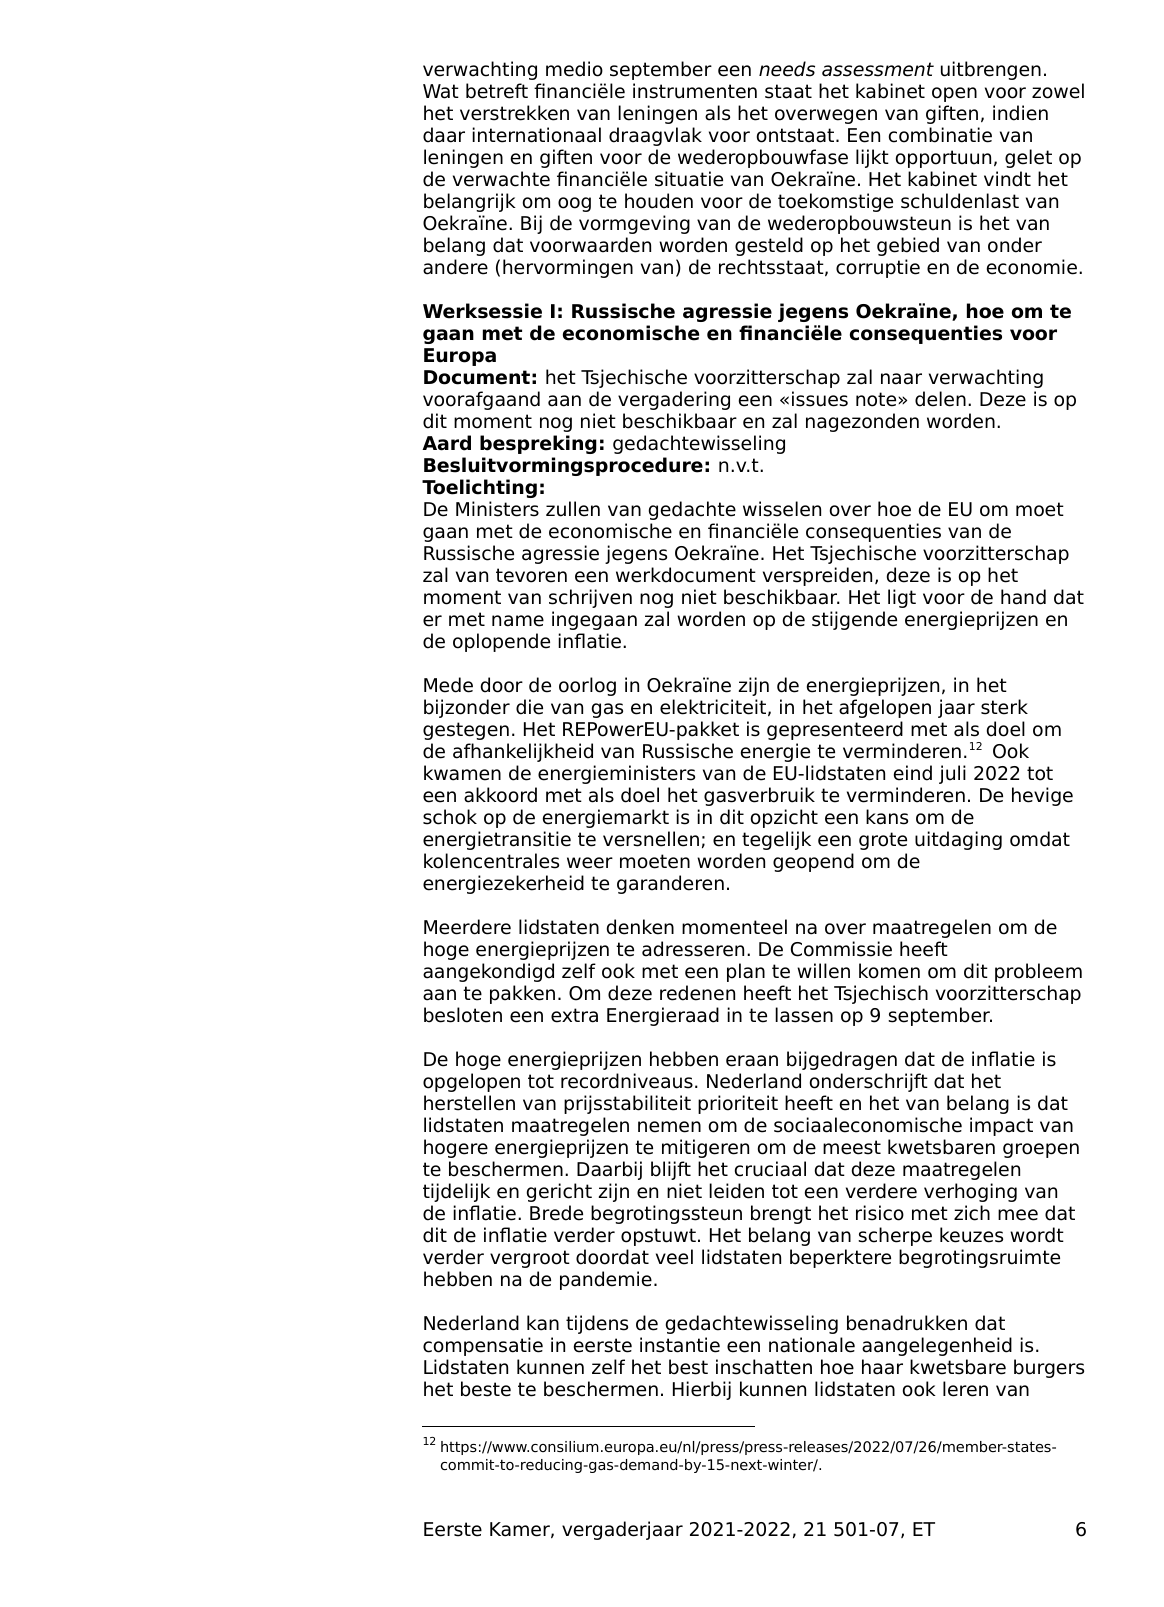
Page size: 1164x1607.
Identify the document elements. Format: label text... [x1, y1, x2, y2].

text Meerdere lidstaten denken momenteel na over maatregelen om de hoge energieprijzen te adresseren. De Commissie heeft aangekondigd zelf ook met een plan te willen komen om dit probleem aan te pakken. Om deze redenen heeft het Tsjechisch voorzitterschap besloten een extra Energieraad in te lassen op 9 september. [422, 917, 1087, 1027]
text De Ministers zullen van gedachte wisselen over hoe de EU om moet gaan met de economische en financiële consequenties van de Russische agressie jegens Oekraïne. Het Tsjechische voorzitterschap zal van tevoren een werkdocument verspreiden, deze is op het moment van schrijven nog niet beschikbaar. Het ligt voor de hand dat er met name ingegaan zal worden op de stijgende energieprijzen en de oplopende inflatie. [422, 499, 1087, 653]
text De hoge energieprijzen hebben eraan bijgedragen dat de inflatie is opgelopen tot recordniveaus. Nederland onderschrijft dat het herstellen van prijsstabiliteit prioriteit heeft en het van belang is dat lidstaten maatregelen nemen om de sociaaleconomische impact van hogere energieprijzen te mitigeren om de meest kwetsbaren groepen te beschermen. Daarbij blijft het cruciaal dat deze maatregelen tijdelijk en gericht zijn en niet leiden tot een verdere verhoging van de inflatie. Brede begrotingssteun brengt het risico met zich mee dat dit de inflatie verder opstuwt. Het belang van scherpe keuzes wordt verder vergroot doordat veel lidstaten beperktere begrotingsruimte hebben na de pandemie. [422, 1049, 1087, 1291]
text https://www.consilium.europa.eu/nl/press/press-releases/2022/07/26/member-states-commit-to-reducing-gas-demand-by-15-next-winter/. [422, 1435, 1087, 1474]
text Document: het Tsjechische voorzitterschap zal naar verwachting voorafgaand aan de vergadering een «issues note» delen. Deze is op dit moment nog niet beschikbaar en zal nagezonden worden. [422, 367, 1087, 433]
text Nederland kan tijdens de gedachtewisseling benadrukken dat compensatie in eerste instantie een nationale aangelegenheid is. Lidstaten kunnen zelf het best inschatten hoe haar kwetsbare burgers het beste te beschermen. Hierbij kunnen lidstaten ook leren van [422, 1313, 1087, 1401]
text Aard bespreking: gedachtewisseling [422, 433, 1087, 455]
text Toelichting: [422, 477, 1087, 499]
text Besluitvormingsprocedure: n.v.t. [422, 455, 1087, 477]
text Mede door de oorlog in Oekraïne zijn de energieprijzen, in het bijzonder die van gas en elektriciteit, in het afgelopen jaar sterk gestegen. Het REPowerEU-pakket is gepresenteerd met als doel om de afhankelijkheid van Russische energie te verminderen. Ook kwamen de energieministers van de EU-lidstaten eind juli 2022 tot een akkoord met als doel het gasverbruik te verminderen. De hevige schok op de energiemarkt is in dit opzicht een kans om de energietransitie te versnellen; en tegelijk een grote uitdaging omdat kolencentrales weer moeten worden geopend om de energiezekerheid te garanderen. [422, 675, 1087, 895]
text verwachting medio september een needs assessment uitbrengen. Wat betreft financiële instrumenten staat het kabinet open voor zowel het verstrekken van leningen als het overwegen van giften, indien daar internationaal draagvlak voor ontstaat. Een combinatie van leningen en giften voor de wederopbouwfase lijkt opportuun, gelet op de verwachte financiële situatie van Oekraïne. Het kabinet vindt het belangrijk om oog te houden voor de toekomstige schuldenlast van Oekraïne. Bij de vormgeving van de wederopbouwsteun is het van belang dat voorwaarden worden gesteld op het gebied van onder andere (hervormingen van) de rechtsstaat, corruptie en de economie. [422, 59, 1087, 279]
text Werksessie I: Russische agressie jegens Oekraïne, hoe om te gaan met de economische en financiële consequenties voor Europa [422, 301, 1087, 367]
